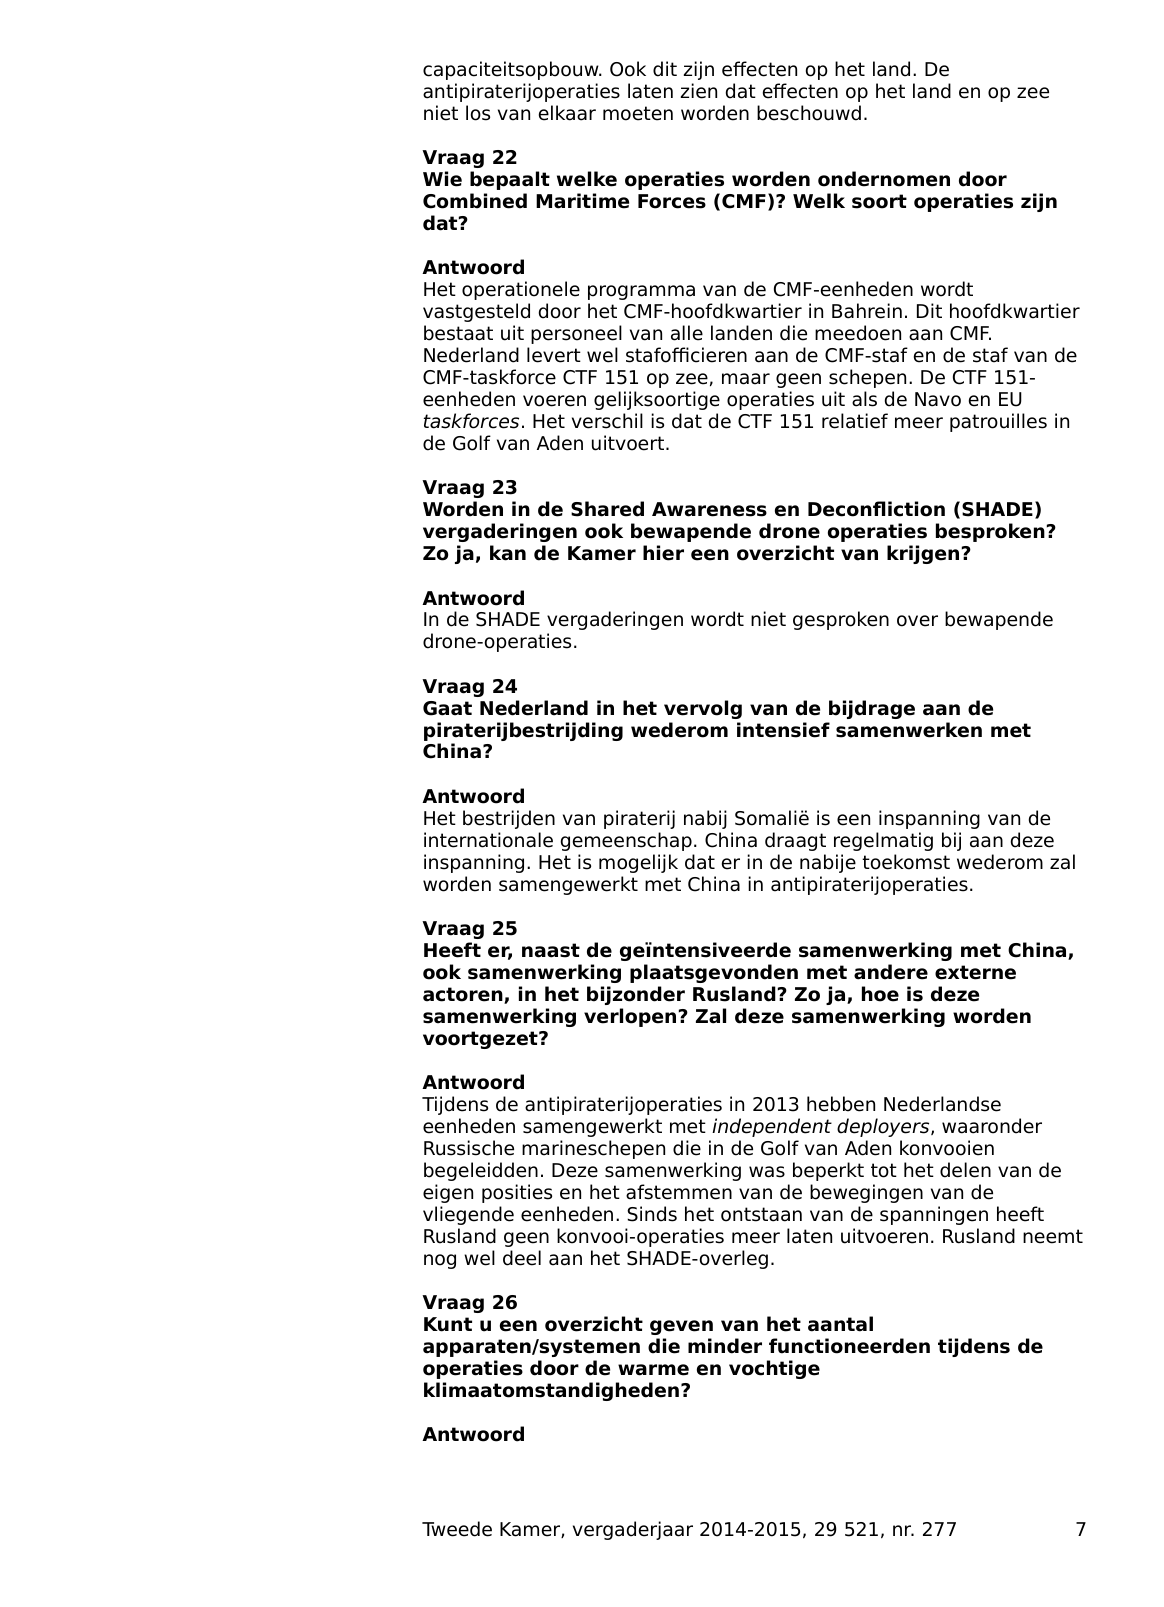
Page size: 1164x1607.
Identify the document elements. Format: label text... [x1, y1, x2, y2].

text Vraag 24 [422, 676, 1087, 697]
text Antwoord [422, 587, 1087, 609]
text Vraag 25 [422, 918, 1087, 940]
text Het operationele programma van de CMF-eenheden wordt vastgesteld door het CMF-hoofdkwartier in Bahrein. Dit hoofdkwartier bestaat uit personeel van alle landen die meedoen aan CMF. Nederland levert wel stafofficieren aan de CMF-staf en de staf van de CMF-taskforce CTF 151 op zee, maar geen schepen. De CTF 151-eenheden voeren gelijksoortige operaties uit als de Navo en EU taskforces. Het verschil is dat de CTF 151 relatief meer patrouilles in de Golf van Aden uitvoert. [422, 279, 1087, 455]
text Vraag 22 [422, 147, 1087, 169]
text Wie bepaalt welke operaties worden ondernomen door Combined Maritime Forces (CMF)? Welk soort operaties zijn dat? [422, 169, 1087, 235]
text Antwoord [422, 786, 1087, 808]
text In de SHADE vergaderingen wordt niet gesproken over bewapende drone-operaties. [422, 609, 1087, 653]
text Het bestrijden van piraterij nabij Somalië is een inspanning van de internationale gemeenschap. China draagt regelmatig bij aan deze inspanning. Het is mogelijk dat er in de nabije toekomst wederom zal worden samengewerkt met China in antipiraterijoperaties. [422, 808, 1087, 896]
text Antwoord [422, 257, 1087, 279]
text Vraag 23 [422, 477, 1087, 499]
text Gaat Nederland in het vervolg van de bijdrage aan de piraterijbestrijding wederom intensief samenwerken met China? [422, 697, 1087, 763]
text Worden in de Shared Awareness en Deconfliction (SHADE) vergaderingen ook bewapende drone operaties besproken? Zo ja, kan de Kamer hier een overzicht van krijgen? [422, 499, 1087, 565]
text Kunt u een overzicht geven van het aantal apparaten/systemen die minder functioneerden tijdens de operaties door de warme en vochtige klimaatomstandigheden? [422, 1314, 1087, 1402]
text Vraag 26 [422, 1292, 1087, 1314]
text Tijdens de antipiraterijoperaties in 2013 hebben Nederlandse eenheden samengewerkt met independent deployers, waaronder Russische marineschepen die in de Golf van Aden konvooien begeleidden. Deze samenwerking was beperkt tot het delen van de eigen posities en het afstemmen van de bewegingen van de vliegende eenheden. Sinds het ontstaan van de spanningen heeft Rusland geen konvooi-operaties meer laten uitvoeren. Rusland neemt nog wel deel aan het SHADE-overleg. [422, 1094, 1087, 1269]
text Antwoord [422, 1072, 1087, 1094]
text Heeft er, naast de geïntensiveerde samenwerking met China, ook samenwerking plaatsgevonden met andere externe actoren, in het bijzonder Rusland? Zo ja, hoe is deze samenwerking verlopen? Zal deze samenwerking worden voortgezet? [422, 940, 1087, 1049]
text capaciteitsopbouw. Ook dit zijn effecten op het land. De antipiraterijoperaties laten zien dat effecten op het land en op zee niet los van elkaar moeten worden beschouwd. [422, 59, 1087, 125]
text Antwoord [422, 1424, 1087, 1446]
